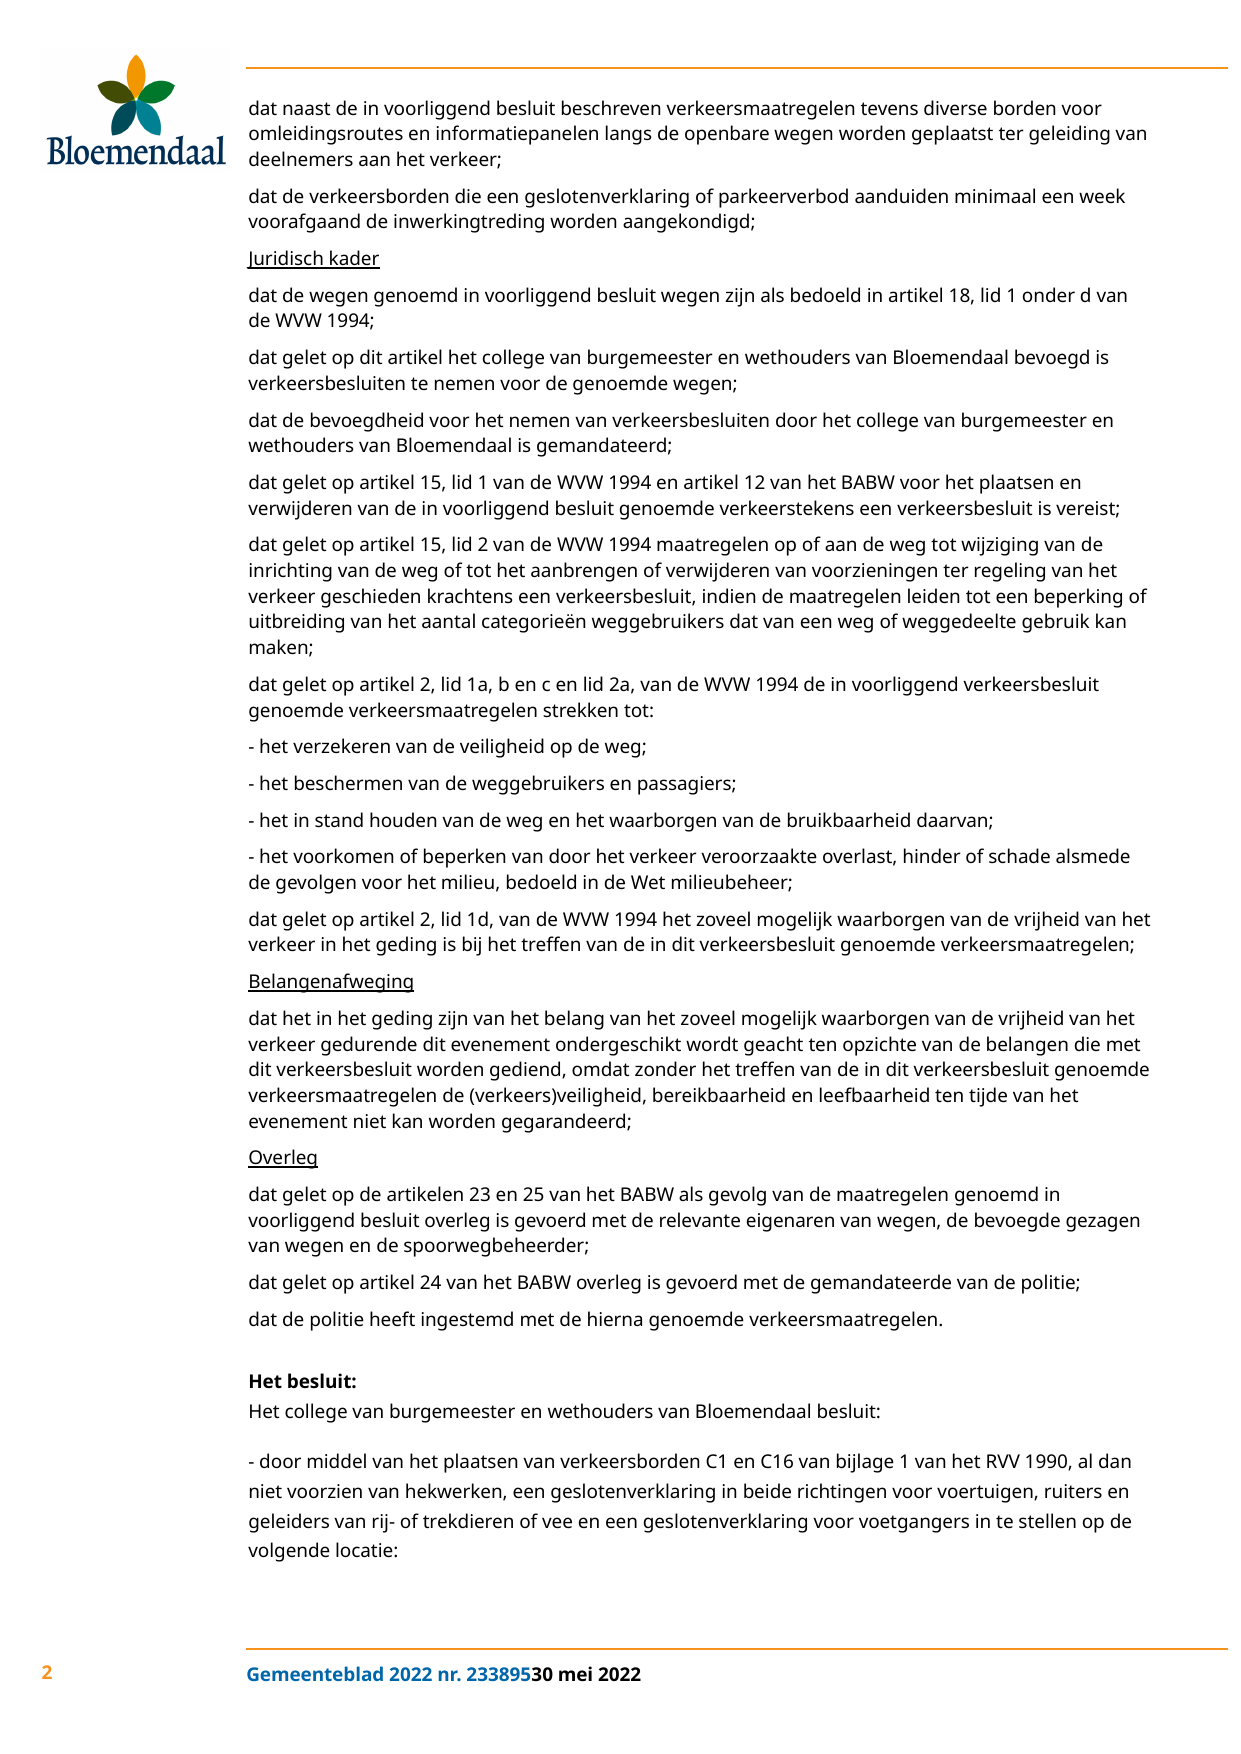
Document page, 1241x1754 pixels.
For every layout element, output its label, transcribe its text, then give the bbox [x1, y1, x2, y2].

text - het in stand houden van de weg en het waarborgen van de bruikbaarheid daarvan; [248, 807, 1152, 833]
text dat gelet op artikel 24 van het BABW overleg is gevoerd met de gemandateerde van de politie; [248, 1269, 1152, 1295]
text - het verzekeren van de veiligheid op de weg; [248, 733, 1152, 759]
text Belangenafweging [248, 968, 1152, 994]
text Overleg [248, 1144, 1152, 1170]
text dat naast de in voorliggend besluit beschreven verkeersmaatregelen tevens diverse borden voor omleidingsroutes en informatiepanelen langs de openbare wegen worden geplaatst ter geleiding van deelnemers aan het verkeer; [248, 95, 1152, 172]
text dat het in het geding zijn van het belang van het zoveel mogelijk waarborgen van de vrijheid van het verkeer gedurende dit evenement ondergeschikt wordt geacht ten opzichte van de belangen die met dit verkeersbesluit worden gediend, omdat zonder het treffen van de in dit verkeersbesluit genoemde verkeersmaatregelen de (verkeers)veiligheid, bereikbaarheid en leefbaarheid ten tijde van het evenement niet kan worden gegarandeerd; [248, 1005, 1152, 1134]
text Het college van burgemeester en wethouders van Bloemendaal besluit: [248, 1398, 1152, 1424]
text dat gelet op artikel 15, lid 1 van de WVW 1994 en artikel 12 van het BABW voor het plaatsen en verwijderen van de in voorliggend besluit genoemde verkeerstekens een verkeersbesluit is vereist; [248, 469, 1152, 521]
text dat gelet op de artikelen 23 en 25 van het BABW als gevolg van de maatregelen genoemd in voorliggend besluit overleg is gevoerd met de relevante eigenaren van wegen, de bevoegde gezagen van wegen en de spoorwegbeheerder; [248, 1181, 1152, 1258]
text dat de bevoegdheid voor het nemen van verkeersbesluiten door het college van burgemeester en wethouders van Bloemendaal is gemandateerd; [248, 407, 1152, 458]
text Juridisch kader [248, 245, 1152, 271]
text - het beschermen van de weggebruikers en passagiers; [248, 770, 1152, 796]
text dat de politie heeft ingestemd met de hierna genoemde verkeersmaatregelen. [248, 1306, 1152, 1332]
text dat de verkeersborden die een geslotenverklaring of parkeerverbod aanduiden minimaal een week voorafgaand de inwerkingtreding worden aangekondigd; [248, 183, 1152, 234]
text dat gelet op artikel 2, lid 1a, b en c en lid 2a, van de WVW 1994 de in voorliggend verkeersbesluit genoemde verkeersmaatregelen strekken tot: [248, 671, 1152, 723]
text Het besluit: [248, 1369, 1152, 1394]
text dat gelet op artikel 2, lid 1d, van de WVW 1994 het zoveel mogelijk waarborgen van de vrijheid van het verkeer in het geding is bij het treffen van de in dit verkeersbesluit genoemde verkeersmaatregelen; [248, 906, 1152, 957]
picture [41, 47, 231, 172]
text dat gelet op dit artikel het college van burgemeester en wethouders van Bloemendaal bevoegd is verkeersbesluiten te nemen voor de genoemde wegen; [248, 344, 1152, 396]
text - het voorkomen of beperken van door het verkeer veroorzaakte overlast, hinder of schade alsmede de gevolgen voor het milieu, bedoeld in de Wet milieubeheer; [248, 843, 1152, 895]
text dat de wegen genoemd in voorliggend besluit wegen zijn als bedoeld in artikel 18, lid 1 onder d van de WVW 1994; [248, 282, 1152, 333]
text - door middel van het plaatsen van verkeersborden C1 en C16 van bijlage 1 van het RVV 1990, al dan niet voorzien van hekwerken, een geslotenverklaring in beide richtingen voor voertuigen, ruiters en geleiders van rij- of trekdieren of vee en een geslotenverklaring voor voetgangers in te stellen op de volgende locatie: [248, 1449, 1152, 1563]
text dat gelet op artikel 15, lid 2 van de WVW 1994 maatregelen op of aan de weg tot wijziging van de inrichting van de weg of tot het aanbrengen of verwijderen van voorzieningen ter regeling van het verkeer geschieden krachtens een verkeersbesluit, indien de maatregelen leiden tot een beperking of uitbreiding van het aantal categorieën weggebruikers dat van een weg of weggedeelte gebruik kan maken; [248, 532, 1152, 660]
